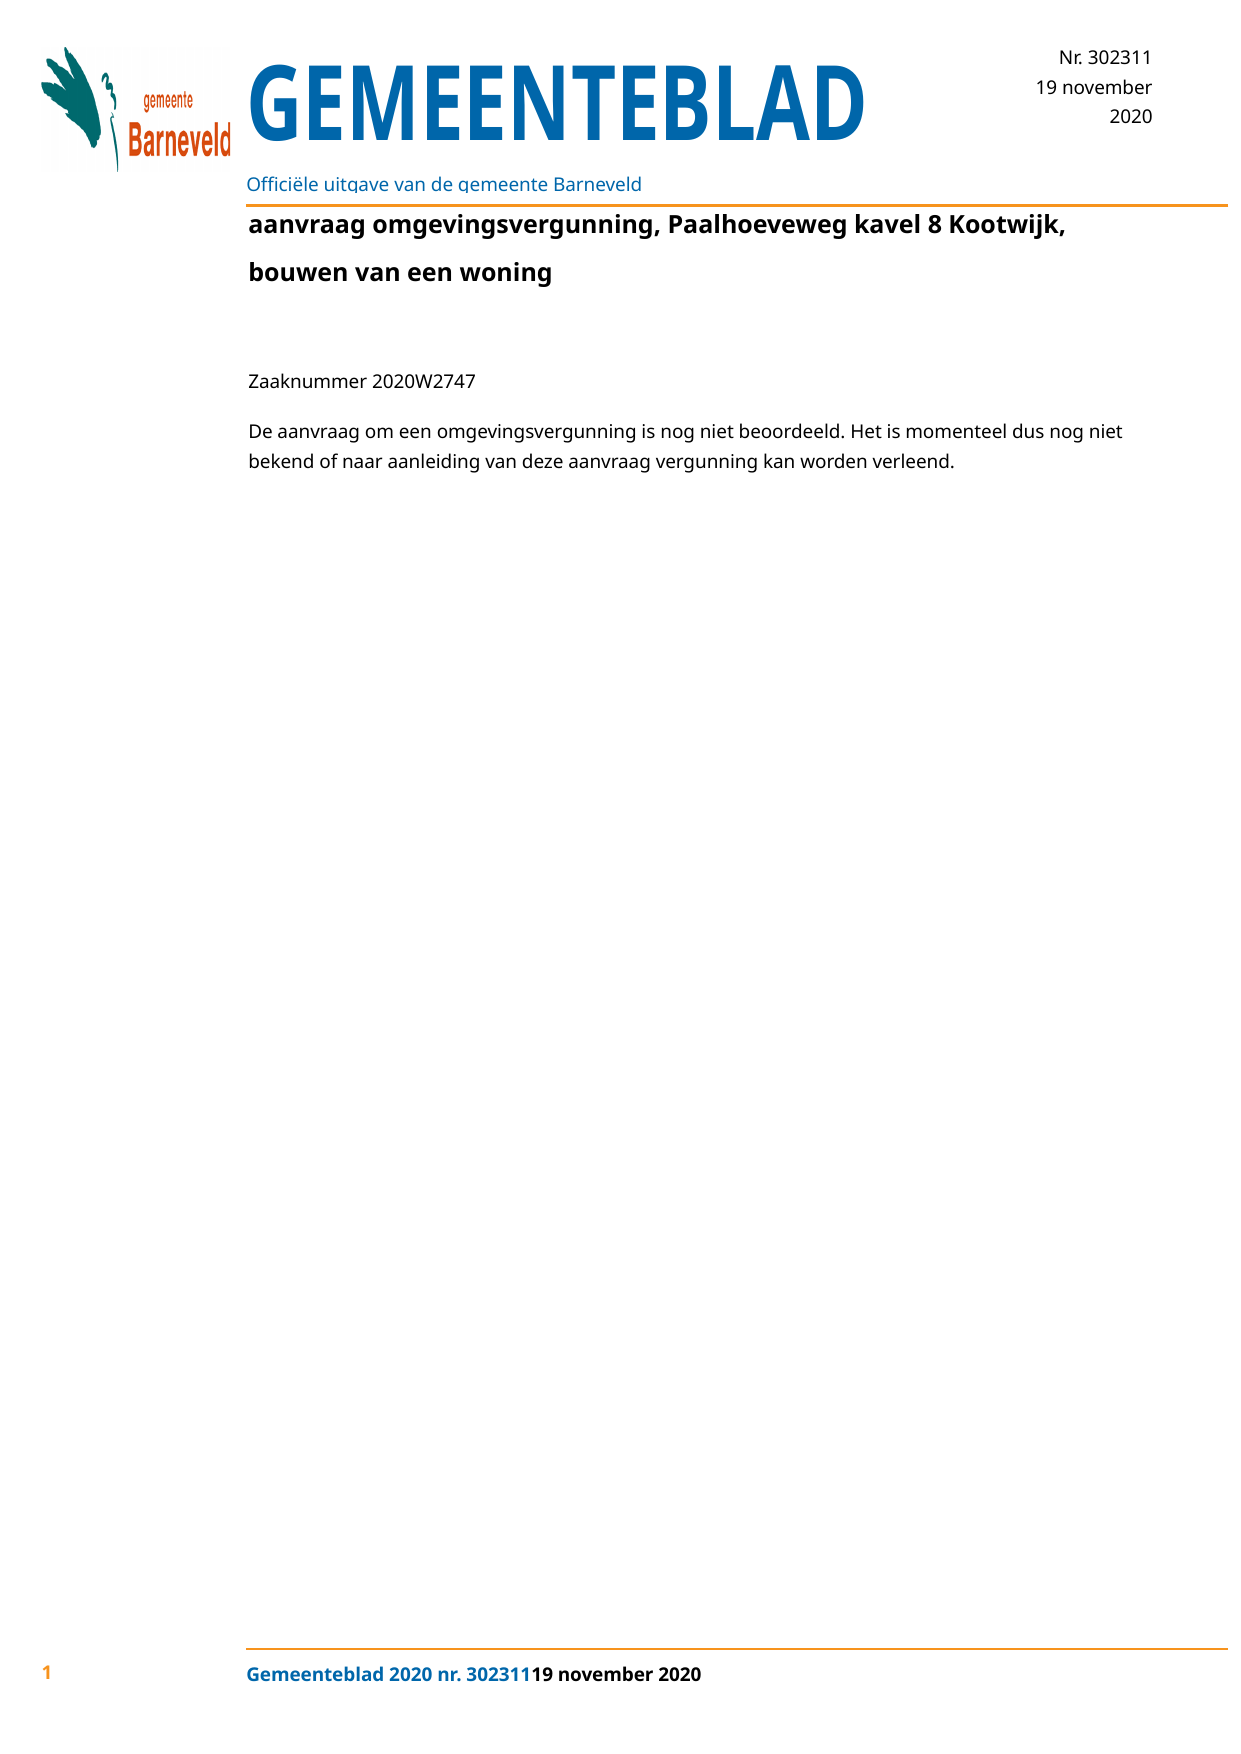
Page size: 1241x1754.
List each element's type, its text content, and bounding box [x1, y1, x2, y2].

text aanvraag omgevingsvergunning, Paalhoeveweg kavel 8 Kootwijk, bouwen van een woning [248, 207, 1152, 288]
text Zaaknummer 2020W2747 [248, 368, 1152, 394]
text De aanvraag om een omgevingsvergunning is nog niet beoordeeld. Het is momenteel dus nog niet bekend of naar aanleiding van deze aanvraag vergunning kan worden verleend. [248, 419, 1152, 474]
picture [41, 47, 231, 172]
